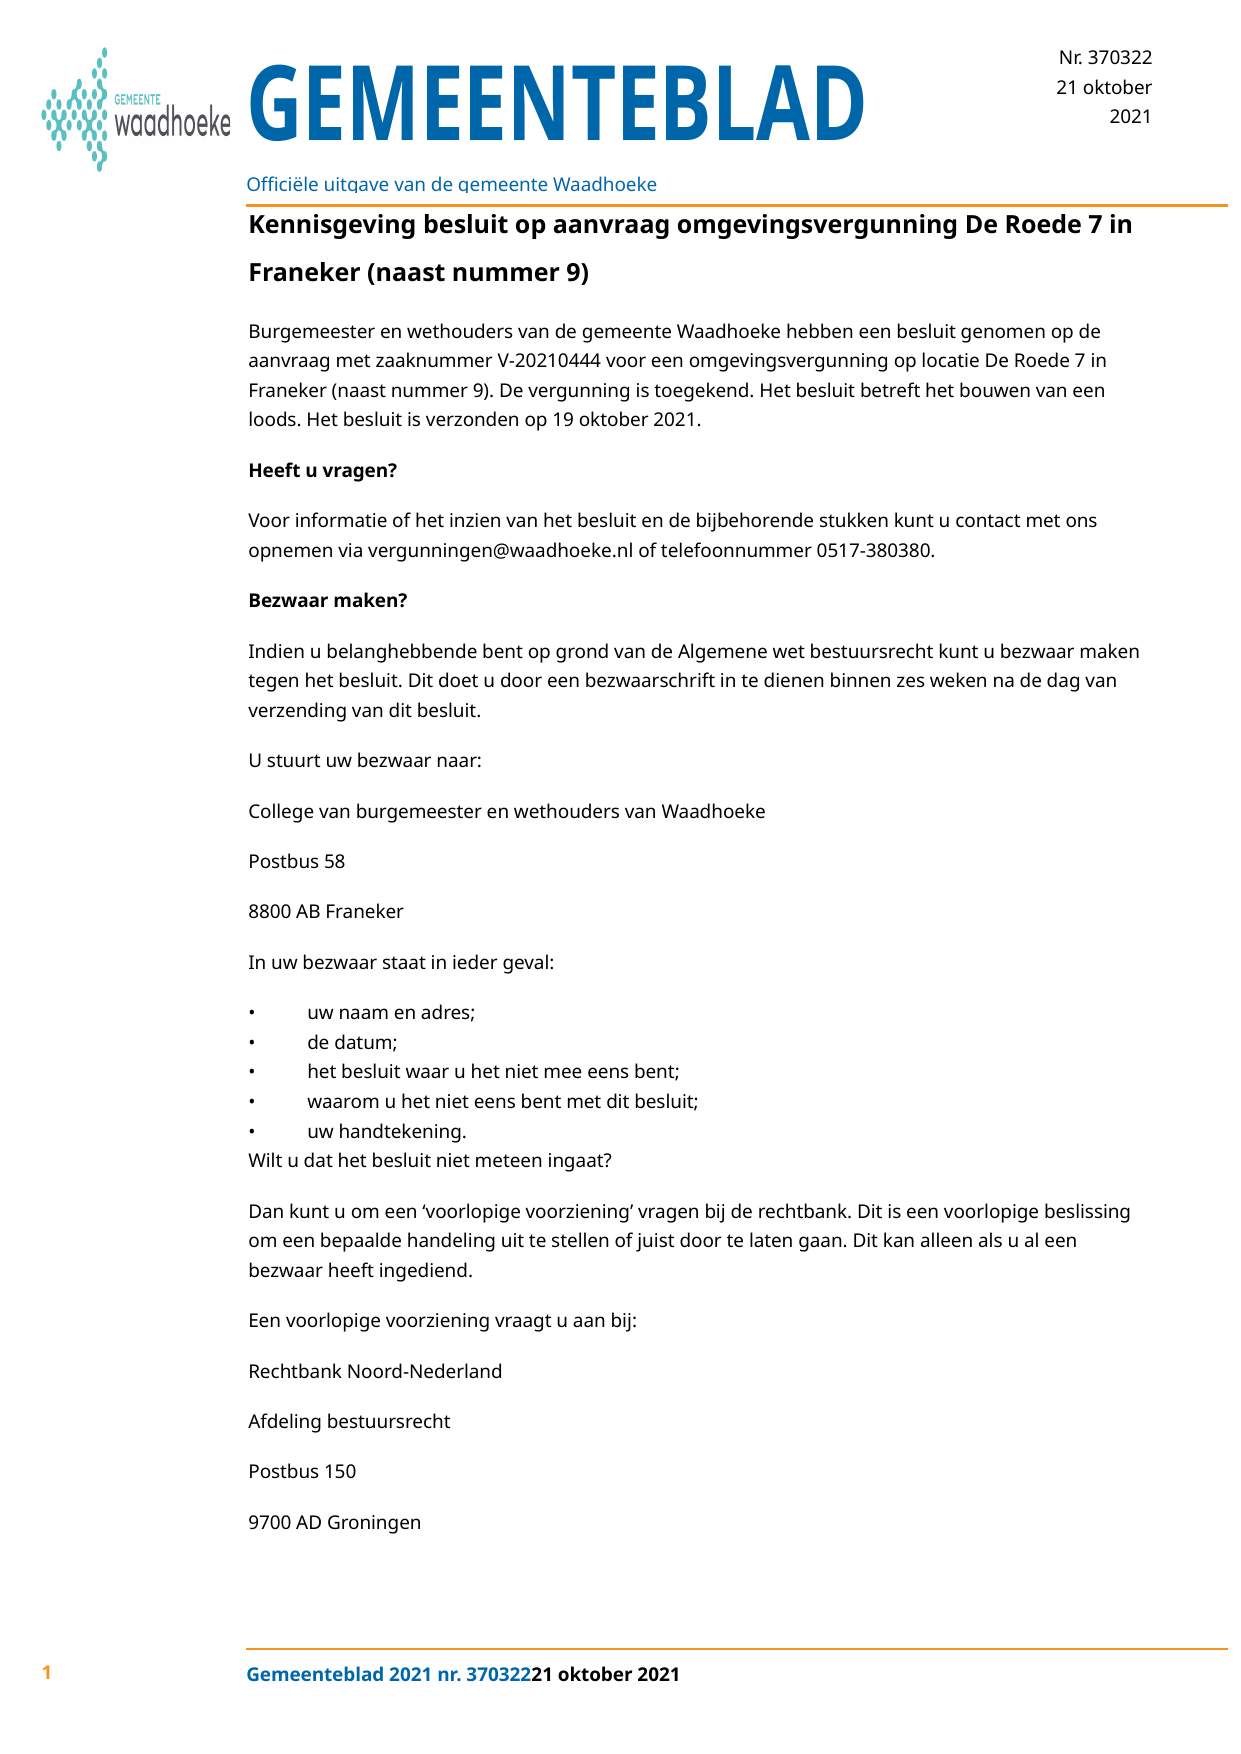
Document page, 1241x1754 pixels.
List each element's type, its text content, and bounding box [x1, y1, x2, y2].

text Bezwaar maken? [248, 587, 1152, 613]
text Rechtbank Noord-Nederland [248, 1358, 1152, 1384]
list de datum; [248, 1029, 1152, 1055]
text Een voorlopige voorziening vraagt u aan bij: [248, 1307, 1152, 1333]
text Heeft u vragen? [248, 457, 1152, 483]
text College van burgemeester en wethouders van Waadhoeke [248, 798, 1152, 824]
text Burgemeester en wethouders van de gemeente Waadhoeke hebben een besluit genomen op de aanvraag met zaaknummer V-20210444 voor een omgevingsvergunning op locatie De Roede 7 in Franeker (naast nummer 9). De vergunning is toegekend. Het besluit betreft het bouwen van een loods. Het besluit is verzonden op 19 oktober 2021. [248, 318, 1152, 432]
text 9700 AD Groningen [248, 1509, 1152, 1535]
text 8800 AB Franeker [248, 899, 1152, 924]
list waarom u het niet eens bent met dit besluit; [248, 1088, 1152, 1114]
list uw handtekening. [248, 1118, 1152, 1144]
text In uw bezwaar staat in ieder geval: [248, 949, 1152, 975]
text Voor informatie of het inzien van het besluit en de bijbehorende stukken kunt u contact met ons opnemen via vergunningen@waadhoeke.nl of telefoonnummer 0517-380380. [248, 507, 1152, 563]
text Postbus 150 [248, 1459, 1152, 1484]
text Dan kunt u om een ‘voorlopige voorziening’ vragen bij de rechtbank. Dit is een voorlopige beslissing om een bepaalde handeling uit te stellen of juist door te laten gaan. Dit kan alleen als u al een bezwaar heeft ingediend. [248, 1198, 1152, 1283]
text Afdeling bestuursrecht [248, 1408, 1152, 1434]
text Postbus 58 [248, 848, 1152, 874]
list uw naam en adres; [248, 999, 1152, 1025]
text Kennisgeving besluit op aanvraag omgevingsvergunning De Roede 7 in Franeker (naast nummer 9) [248, 207, 1152, 288]
text U stuurt uw bezwaar naar: [248, 747, 1152, 773]
text Indien u belanghebbende bent op grond van de Algemene wet bestuursrecht kunt u bezwaar maken tegen het besluit. Dit doet u door een bezwaarschrift in te dienen binnen zes weken na de dag van verzending van dit besluit. [248, 638, 1152, 723]
list het besluit waar u het niet mee eens bent; [248, 1059, 1152, 1084]
picture [41, 47, 231, 172]
text Wilt u dat het besluit niet meteen ingaat? [248, 1147, 1152, 1173]
